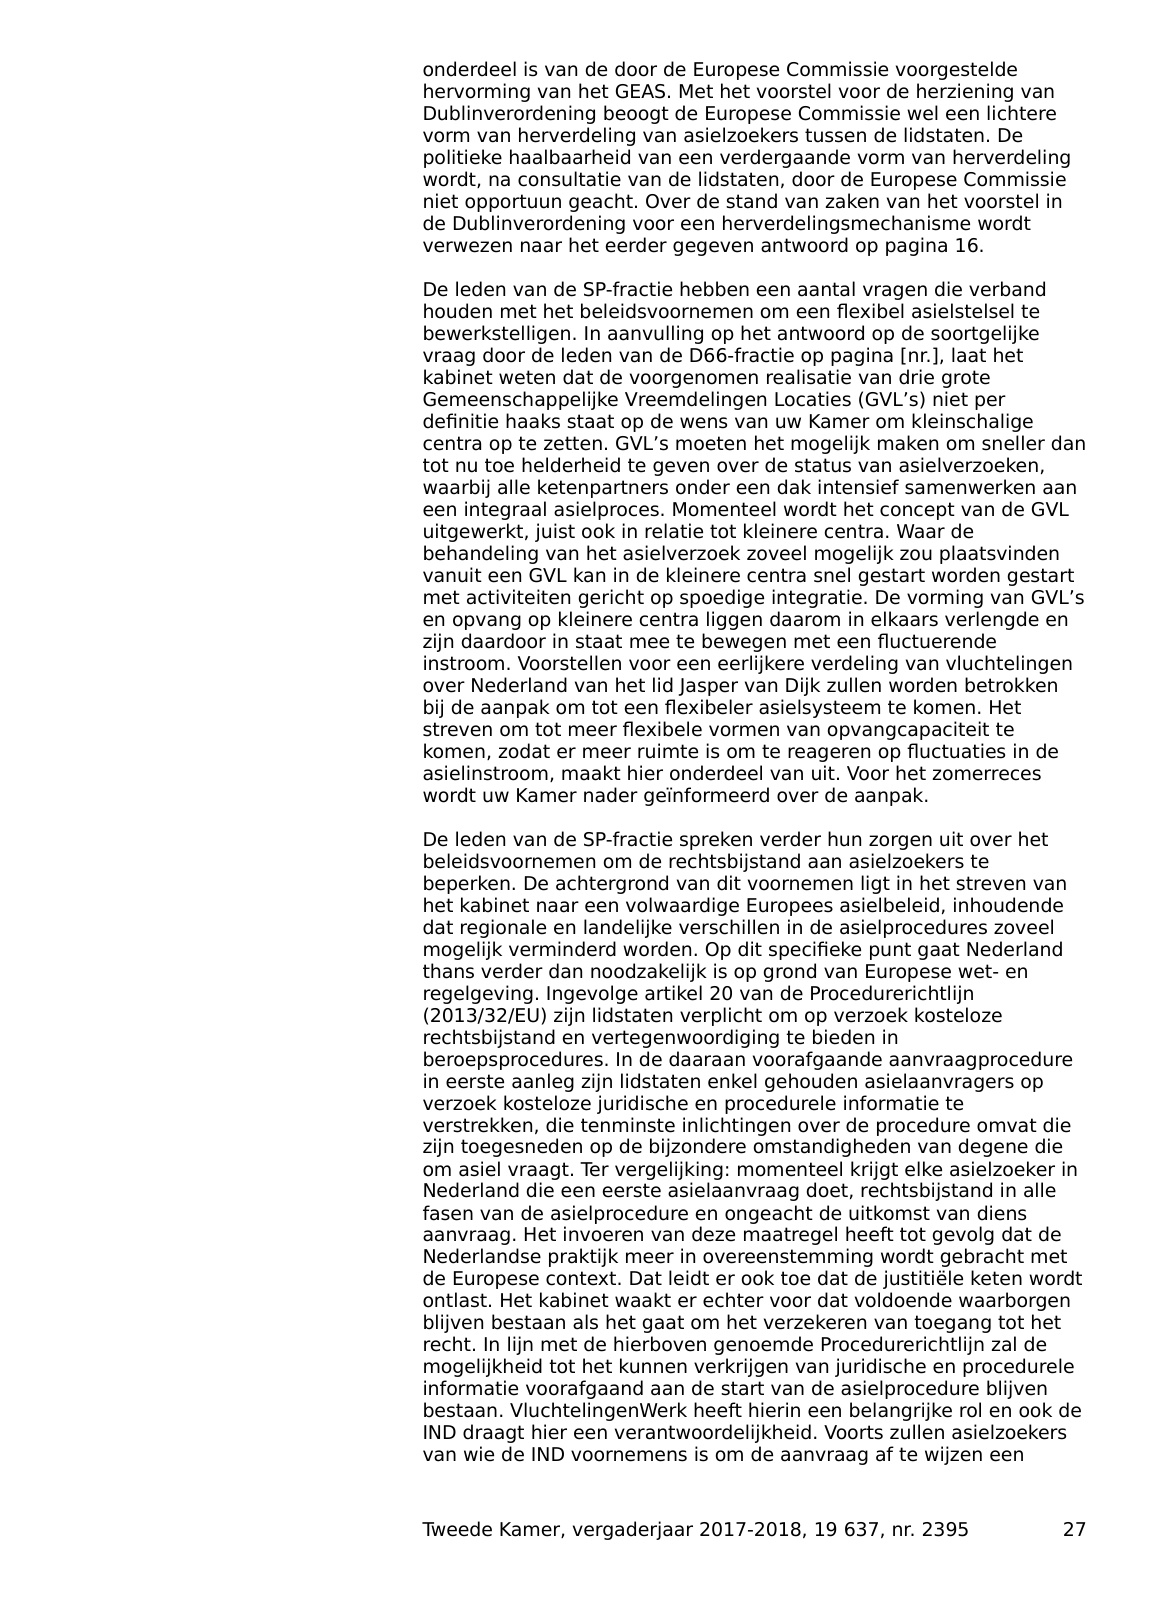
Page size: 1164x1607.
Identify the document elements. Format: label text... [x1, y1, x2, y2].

text De leden van de SP-fractie hebben een aantal vragen die verband houden met het beleidsvoornemen om een flexibel asielstelsel te bewerkstelligen. In aanvulling op het antwoord op de soortgelijke vraag door de leden van de D66-fractie op pagina [nr.], laat het kabinet weten dat de voorgenomen realisatie van drie grote Gemeenschappelijke Vreemdelingen Locaties (GVL’s) niet per definitie haaks staat op de wens van uw Kamer om kleinschalige centra op te zetten. GVL’s moeten het mogelijk maken om sneller dan tot nu toe helderheid te geven over de status van asielverzoeken, waarbij alle ketenpartners onder een dak intensief samenwerken aan een integraal asielproces. Momenteel wordt het concept van de GVL uitgewerkt, juist ook in relatie tot kleinere centra. Waar de behandeling van het asielverzoek zoveel mogelijk zou plaatsvinden vanuit een GVL kan in de kleinere centra snel gestart worden gestart met activiteiten gericht op spoedige integratie. De vorming van GVL’s en opvang op kleinere centra liggen daarom in elkaars verlengde en zijn daardoor in staat mee te bewegen met een fluctuerende instroom. Voorstellen voor een eerlijkere verdeling van vluchtelingen over Nederland van het lid Jasper van Dijk zullen worden betrokken bij de aanpak om tot een flexibeler asielsysteem te komen. Het streven om tot meer flexibele vormen van opvangcapaciteit te komen, zodat er meer ruimte is om te reageren op fluctuaties in de asielinstroom, maakt hier onderdeel van uit. Voor het zomerreces wordt uw Kamer nader geïnformeerd over de aanpak. [422, 279, 1087, 807]
text onderdeel is van de door de Europese Commissie voorgestelde hervorming van het GEAS. Met het voorstel voor de herziening van Dublinverordening beoogt de Europese Commissie wel een lichtere vorm van herverdeling van asielzoekers tussen de lidstaten. De politieke haalbaarheid van een verdergaande vorm van herverdeling wordt, na consultatie van de lidstaten, door de Europese Commissie niet opportuun geacht. Over de stand van zaken van het voorstel in de Dublinverordening voor een herverdelingsmechanisme wordt verwezen naar het eerder gegeven antwoord op pagina 16. [422, 59, 1087, 257]
text De leden van de SP-fractie spreken verder hun zorgen uit over het beleidsvoornemen om de rechtsbijstand aan asielzoekers te beperken. De achtergrond van dit voornemen ligt in het streven van het kabinet naar een volwaardige Europees asielbeleid, inhoudende dat regionale en landelijke verschillen in de asielprocedures zoveel mogelijk verminderd worden. Op dit specifieke punt gaat Nederland thans verder dan noodzakelijk is op grond van Europese wet- en regelgeving. Ingevolge artikel 20 van de Procedurerichtlijn (2013/32/EU) zijn lidstaten verplicht om op verzoek kosteloze rechtsbijstand en vertegenwoordiging te bieden in beroepsprocedures. In de daaraan voorafgaande aanvraagprocedure in eerste aanleg zijn lidstaten enkel gehouden asielaanvragers op verzoek kosteloze juridische en procedurele informatie te verstrekken, die tenminste inlichtingen over de procedure omvat die zijn toegesneden op de bijzondere omstandigheden van degene die om asiel vraagt. Ter vergelijking: momenteel krijgt elke asielzoeker in Nederland die een eerste asielaanvraag doet, rechtsbijstand in alle fasen van de asielprocedure en ongeacht de uitkomst van diens aanvraag. Het invoeren van deze maatregel heeft tot gevolg dat de Nederlandse praktijk meer in overeenstemming wordt gebracht met de Europese context. Dat leidt er ook toe dat de justitiële keten wordt ontlast. Het kabinet waakt er echter voor dat voldoende waarborgen blijven bestaan als het gaat om het verzekeren van toegang tot het recht. In lijn met de hierboven genoemde Procedurerichtlijn zal de mogelijkheid tot het kunnen verkrijgen van juridische en procedurele informatie voorafgaand aan de start van de asielprocedure blijven bestaan. VluchtelingenWerk heeft hierin een belangrijke rol en ook de IND draagt hier een verantwoordelijkheid. Voorts zullen asielzoekers van wie de IND voornemens is om de aanvraag af te wijzen een [422, 829, 1087, 1466]
